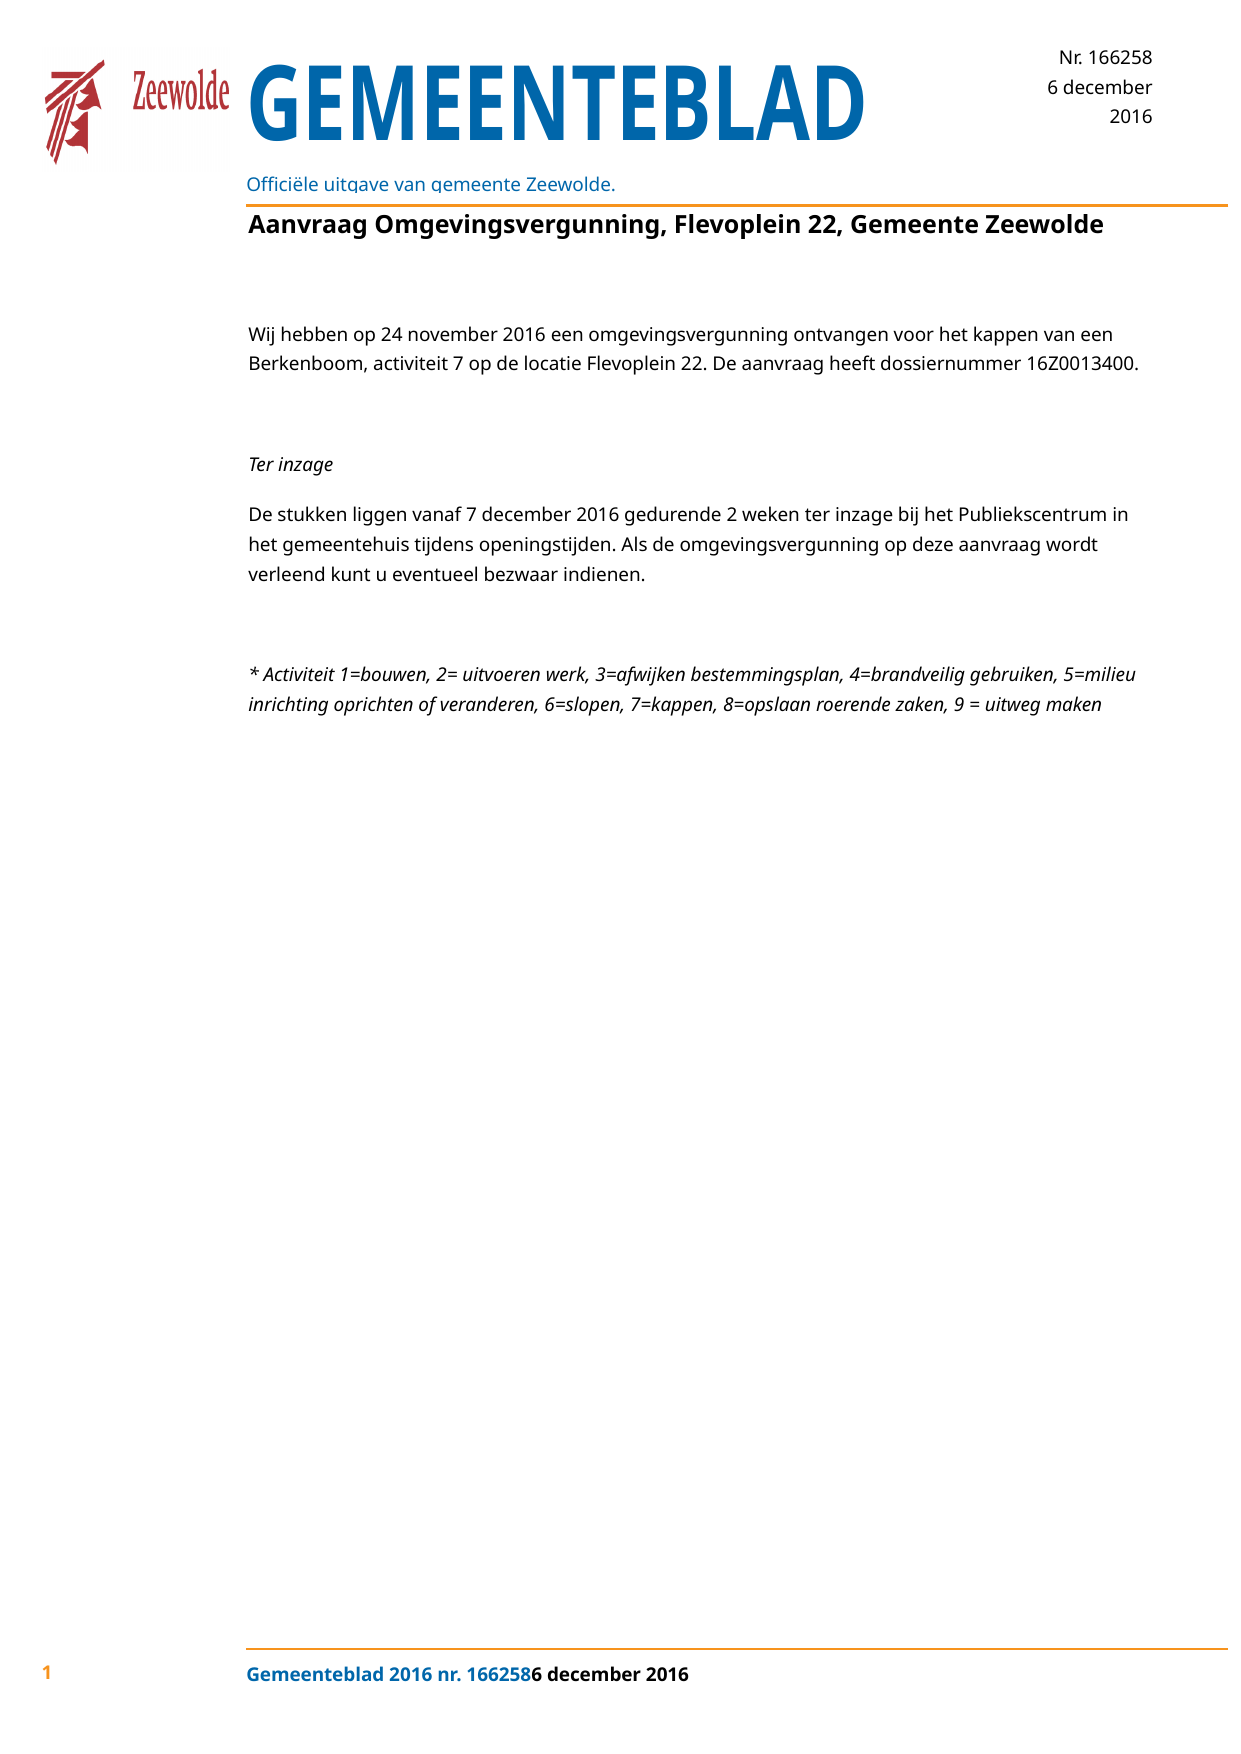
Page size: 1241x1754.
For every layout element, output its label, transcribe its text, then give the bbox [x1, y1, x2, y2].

text Wij hebben op 24 november 2016 een omgevingsvergunning ontvangen voor het kappen van een Berkenboom, activiteit 7 op de locatie Flevoplein 22. De aanvraag heeft dossiernummer 16Z0013400. [248, 321, 1152, 376]
text Aanvraag Omgevingsvergunning, Flevoplein 22, Gemeente Zeewolde [248, 207, 1152, 241]
text * Activiteit 1=bouwen, 2= uitvoeren werk, 3=afwijken bestemmingsplan, 4=brandveilig gebruiken, 5=milieu inrichting oprichten of veranderen, 6=slopen, 7=kappen, 8=opslaan roerende zaken, 9 = uitweg maken [248, 662, 1152, 717]
text De stukken liggen vanaf 7 december 2016 gedurende 2 weken ter inzage bij het Publiekscentrum in het gemeentehuis tijdens openingstijden. Als de omgevingsvergunning op deze aanvraag wordt verleend kunt u eventueel bezwaar indienen. [248, 502, 1152, 586]
text Ter inzage [248, 451, 1152, 477]
picture [41, 47, 231, 172]
